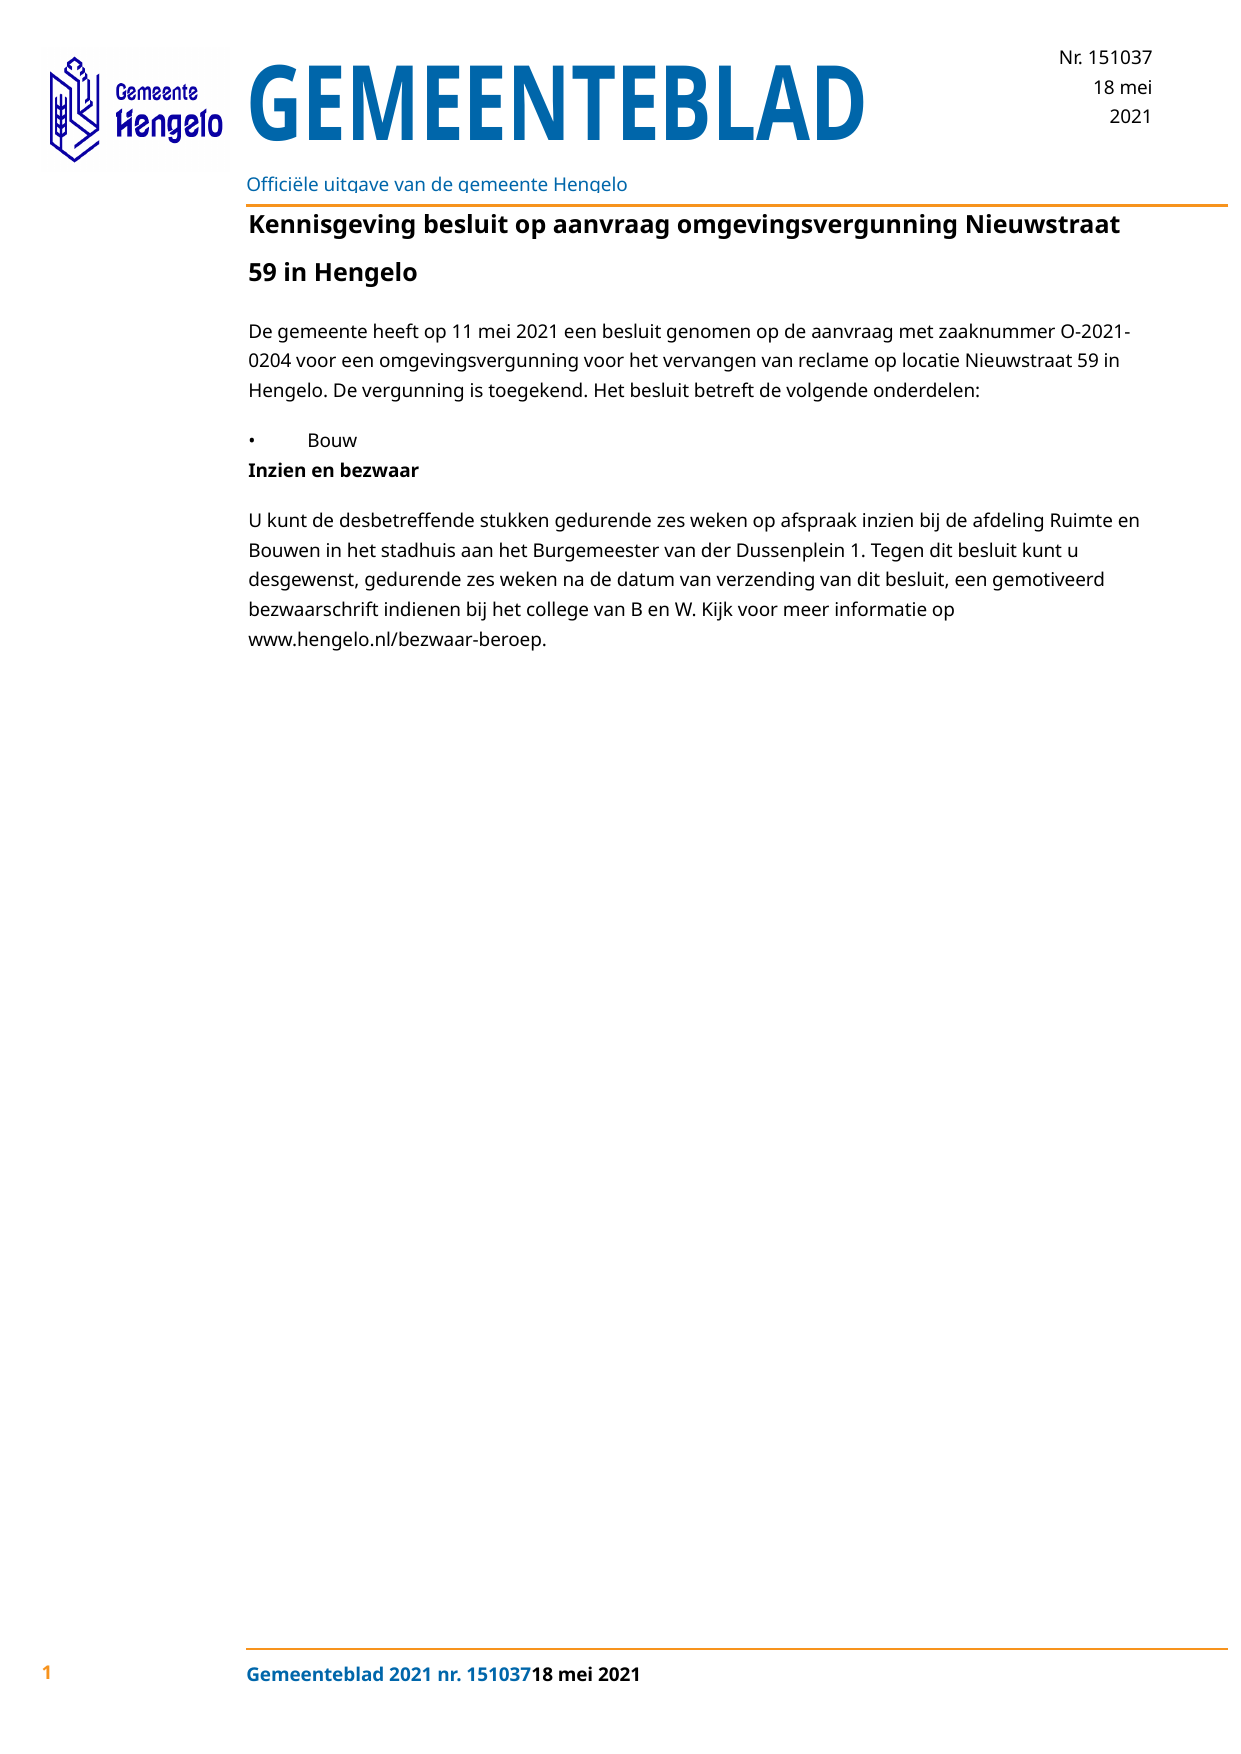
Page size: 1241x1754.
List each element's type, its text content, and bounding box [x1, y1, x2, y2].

text Kennisgeving besluit op aanvraag omgevingsvergunning Nieuwstraat 59 in Hengelo [248, 207, 1152, 288]
text De gemeente heeft op 11 mei 2021 een besluit genomen op de aanvraag met zaaknummer O-2021-0204 voor een omgevingsvergunning voor het vervangen van reclame op locatie Nieuwstraat 59 in Hengelo. De vergunning is toegekend. Het besluit betreft de volgende onderdelen: [248, 318, 1152, 403]
text Inzien en bezwaar [248, 457, 1152, 483]
text U kunt de desbetreffende stukken gedurende zes weken op afspraak inzien bij de afdeling Ruimte en Bouwen in het stadhuis aan het Burgemeester van der Dussenplein 1. Tegen dit besluit kunt u desgewenst, gedurende zes weken na de datum van verzending van dit besluit, een gemotiveerd bezwaarschrift indienen bij het college van B en W. Kijk voor meer informatie op www.hengelo.nl/bezwaar-beroep. [248, 507, 1152, 652]
list Bouw [248, 427, 1152, 453]
picture [41, 47, 231, 172]
